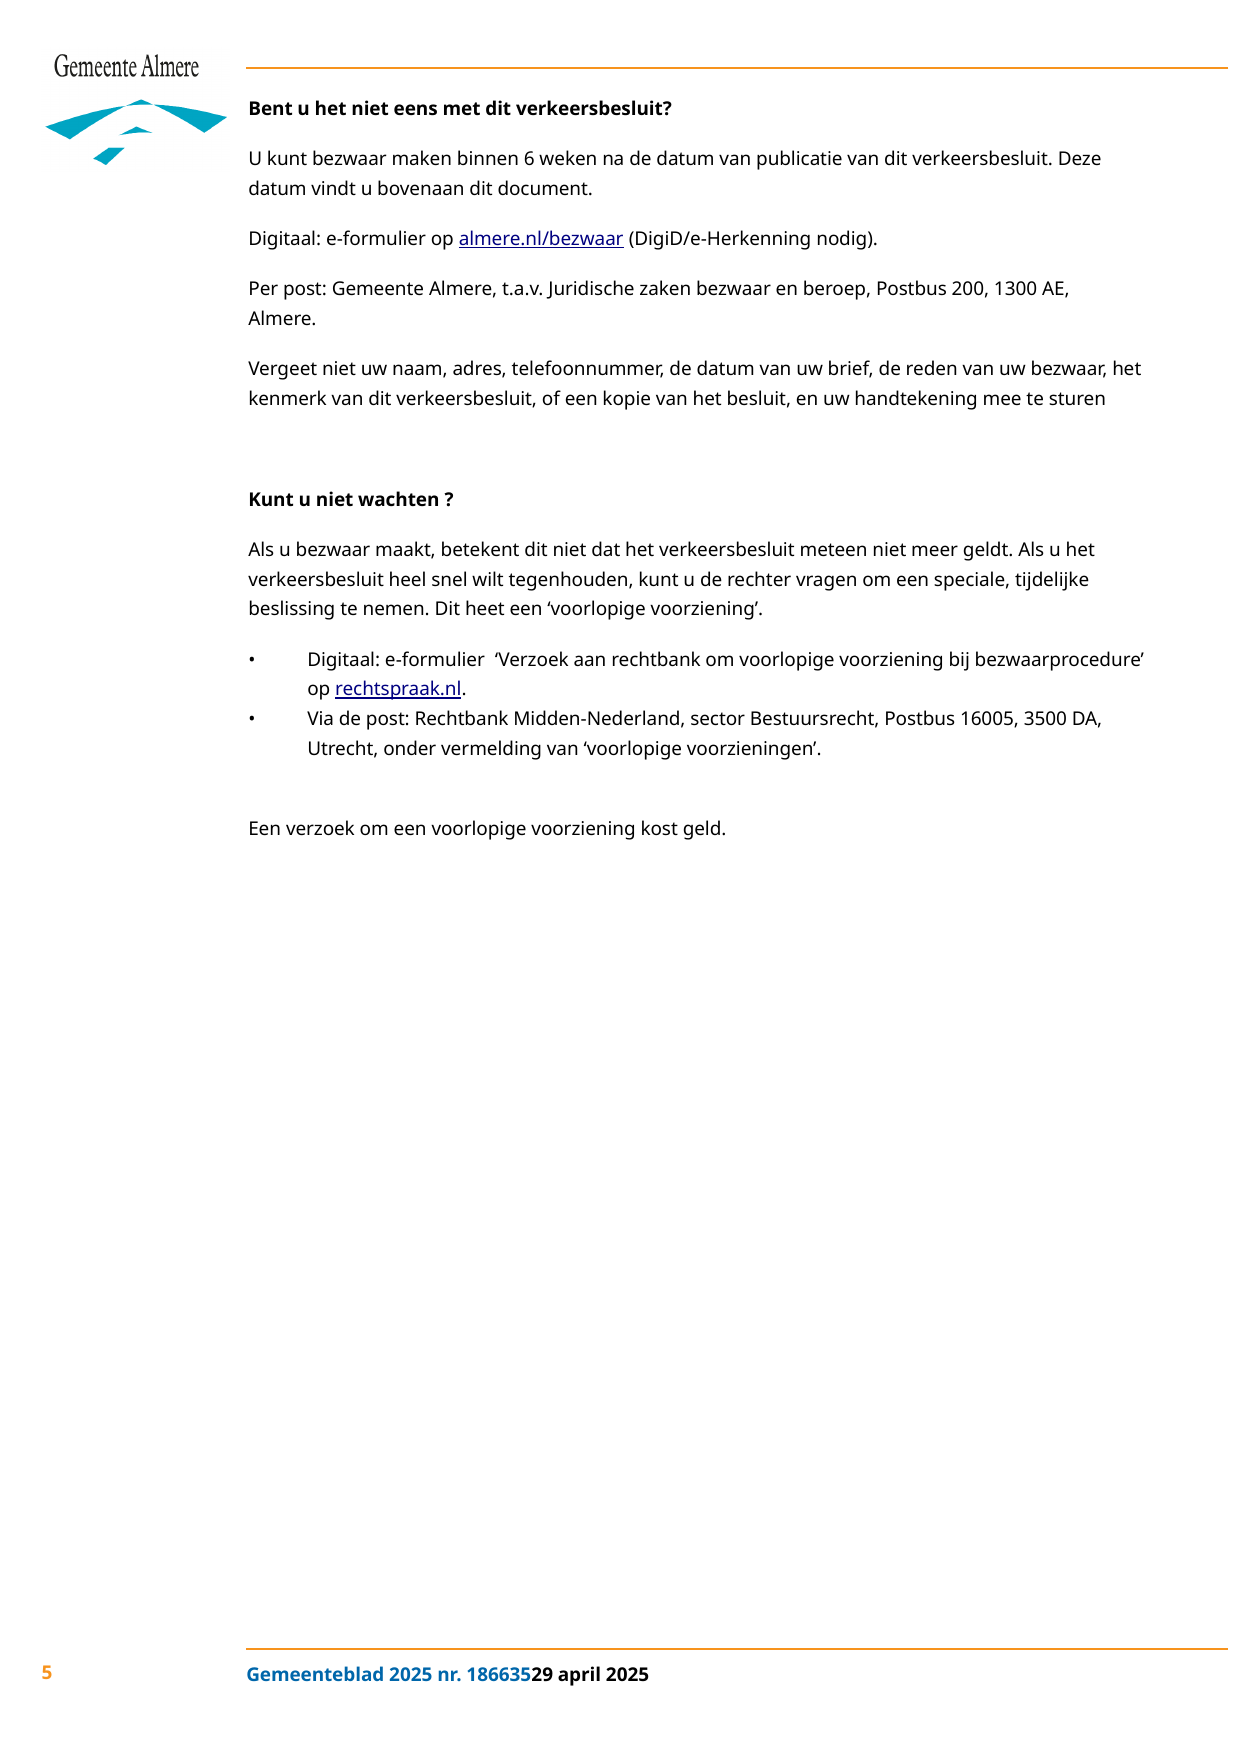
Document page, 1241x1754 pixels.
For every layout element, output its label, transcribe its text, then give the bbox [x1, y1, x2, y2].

text Kunt u niet wachten ? [248, 486, 1152, 512]
text Per post: Gemeente Almere, t.a.v. Juridische zaken bezwaar en beroep, Postbus 200, 1300 AE, Almere. [248, 276, 1152, 331]
list Via de post: Rechtbank Midden-Nederland, sector Bestuursrecht, Postbus 16005, 3500 DA, Utrecht, onder vermelding van ‘voorlopige voorzieningen’. [248, 705, 1152, 761]
list Digitaal: e-formulier ‘Verzoek aan rechtbank om voorlopige voorziening bij bezwaarprocedure’ op rechtspraak.nl. [248, 646, 1152, 701]
text U kunt bezwaar maken binnen 6 weken na de datum van publicatie van dit verkeersbesluit. Deze datum vindt u bovenaan dit document. [248, 145, 1152, 201]
text Vergeet niet uw naam, adres, telefoonnummer, de datum van uw brief, de reden van uw bezwaar, het kenmerk van dit verkeersbesluit, of een kopie van het besluit, en uw handtekening mee te sturen [248, 356, 1152, 411]
picture [41, 47, 231, 172]
text Als u bezwaar maakt, betekent dit niet dat het verkeersbesluit meteen niet meer geldt. Als u het verkeersbesluit heel snel wilt tegenhouden, kunt u de rechter vragen om een speciale, tijdelijke beslissing te nemen. Dit heet een ‘voorlopige voorziening’. [248, 536, 1152, 621]
text Een verzoek om een voorlopige voorziening kost geld. [248, 815, 1152, 841]
text Bent u het niet eens met dit verkeersbesluit? [248, 95, 1152, 121]
text Digitaal: e-formulier op almere.nl/bezwaar (DigiD/e-Herkenning nodig). [248, 225, 1152, 251]
